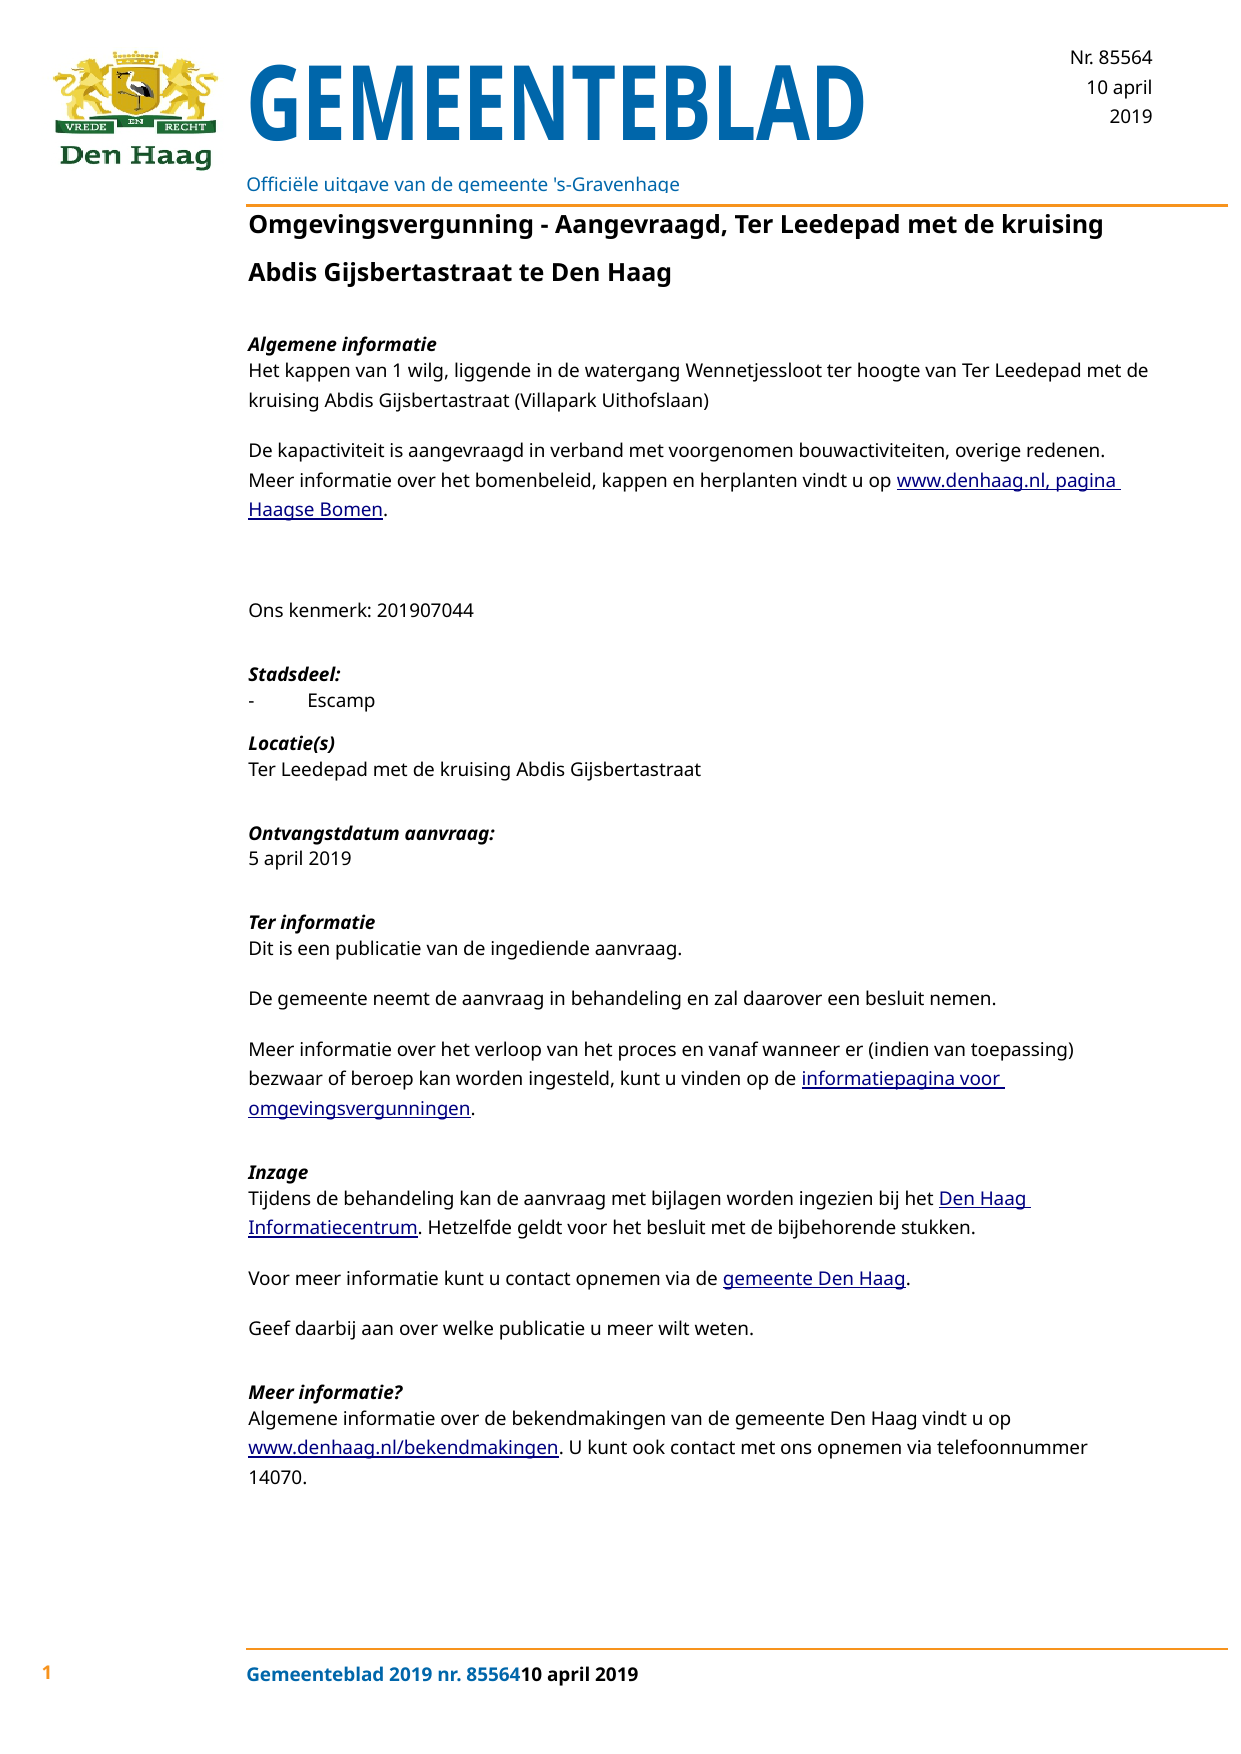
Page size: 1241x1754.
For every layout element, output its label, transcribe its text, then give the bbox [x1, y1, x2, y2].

text Ontvangstdatum aanvraag: [248, 820, 1152, 845]
text Stadsdeel: [248, 661, 1152, 687]
list Escamp [248, 687, 1152, 713]
text Omgevingsvergunning - Aangevraagd, Ter Leedepad met de kruising Abdis Gijsbertastraat te Den Haag [248, 207, 1152, 288]
text De gemeente neemt de aanvraag in behandeling en zal daarover een besluit nemen. [248, 986, 1152, 1011]
text 5 april 2019 [248, 845, 1152, 871]
text Locatie(s) [248, 730, 1152, 756]
text Ter informatie [248, 909, 1152, 935]
text Inzage [248, 1159, 1152, 1185]
text Algemene informatie [248, 331, 1152, 357]
text Algemene informatie over de bekendmakingen van de gemeente Den Haag vindt u op www.denhaag.nl/bekendmakingen. U kunt ook contact met ons opnemen via telefoonnummer 14070. [248, 1405, 1152, 1490]
text Geef daarbij aan over welke publicatie u meer wilt weten. [248, 1315, 1152, 1341]
picture [41, 47, 231, 172]
text Het kappen van 1 wilg, liggende in de watergang Wennetjessloot ter hoogte van Ter Leedepad met de kruising Abdis Gijsbertastraat (Villapark Uithofslaan) [248, 357, 1152, 412]
text De kapactiviteit is aangevraagd in verband met voorgenomen bouwactiviteiten, overige redenen. Meer informatie over het bomenbeleid, kappen en herplanten vindt u op www.denhaag.nl, pagina Haagse Bomen. [248, 437, 1152, 522]
text Ons kenmerk: 201907044 [248, 597, 1152, 623]
text Voor meer informatie kunt u contact opnemen via de gemeente Den Haag. [248, 1265, 1152, 1291]
text Ter Leedepad met de kruising Abdis Gijsbertastraat [248, 756, 1152, 781]
text Meer informatie over het verloop van het proces en vanaf wanneer er (indien van toepassing) bezwaar of beroep kan worden ingesteld, kunt u vinden op de informatiepagina voor omgevingsvergunningen. [248, 1036, 1152, 1121]
text Meer informatie? [248, 1379, 1152, 1405]
text Tijdens de behandeling kan de aanvraag met bijlagen worden ingezien bij het Den Haag Informatiecentrum. Hetzelfde geldt voor het besluit met de bijbehorende stukken. [248, 1185, 1152, 1240]
text Dit is een publicatie van de ingediende aanvraag. [248, 935, 1152, 961]
